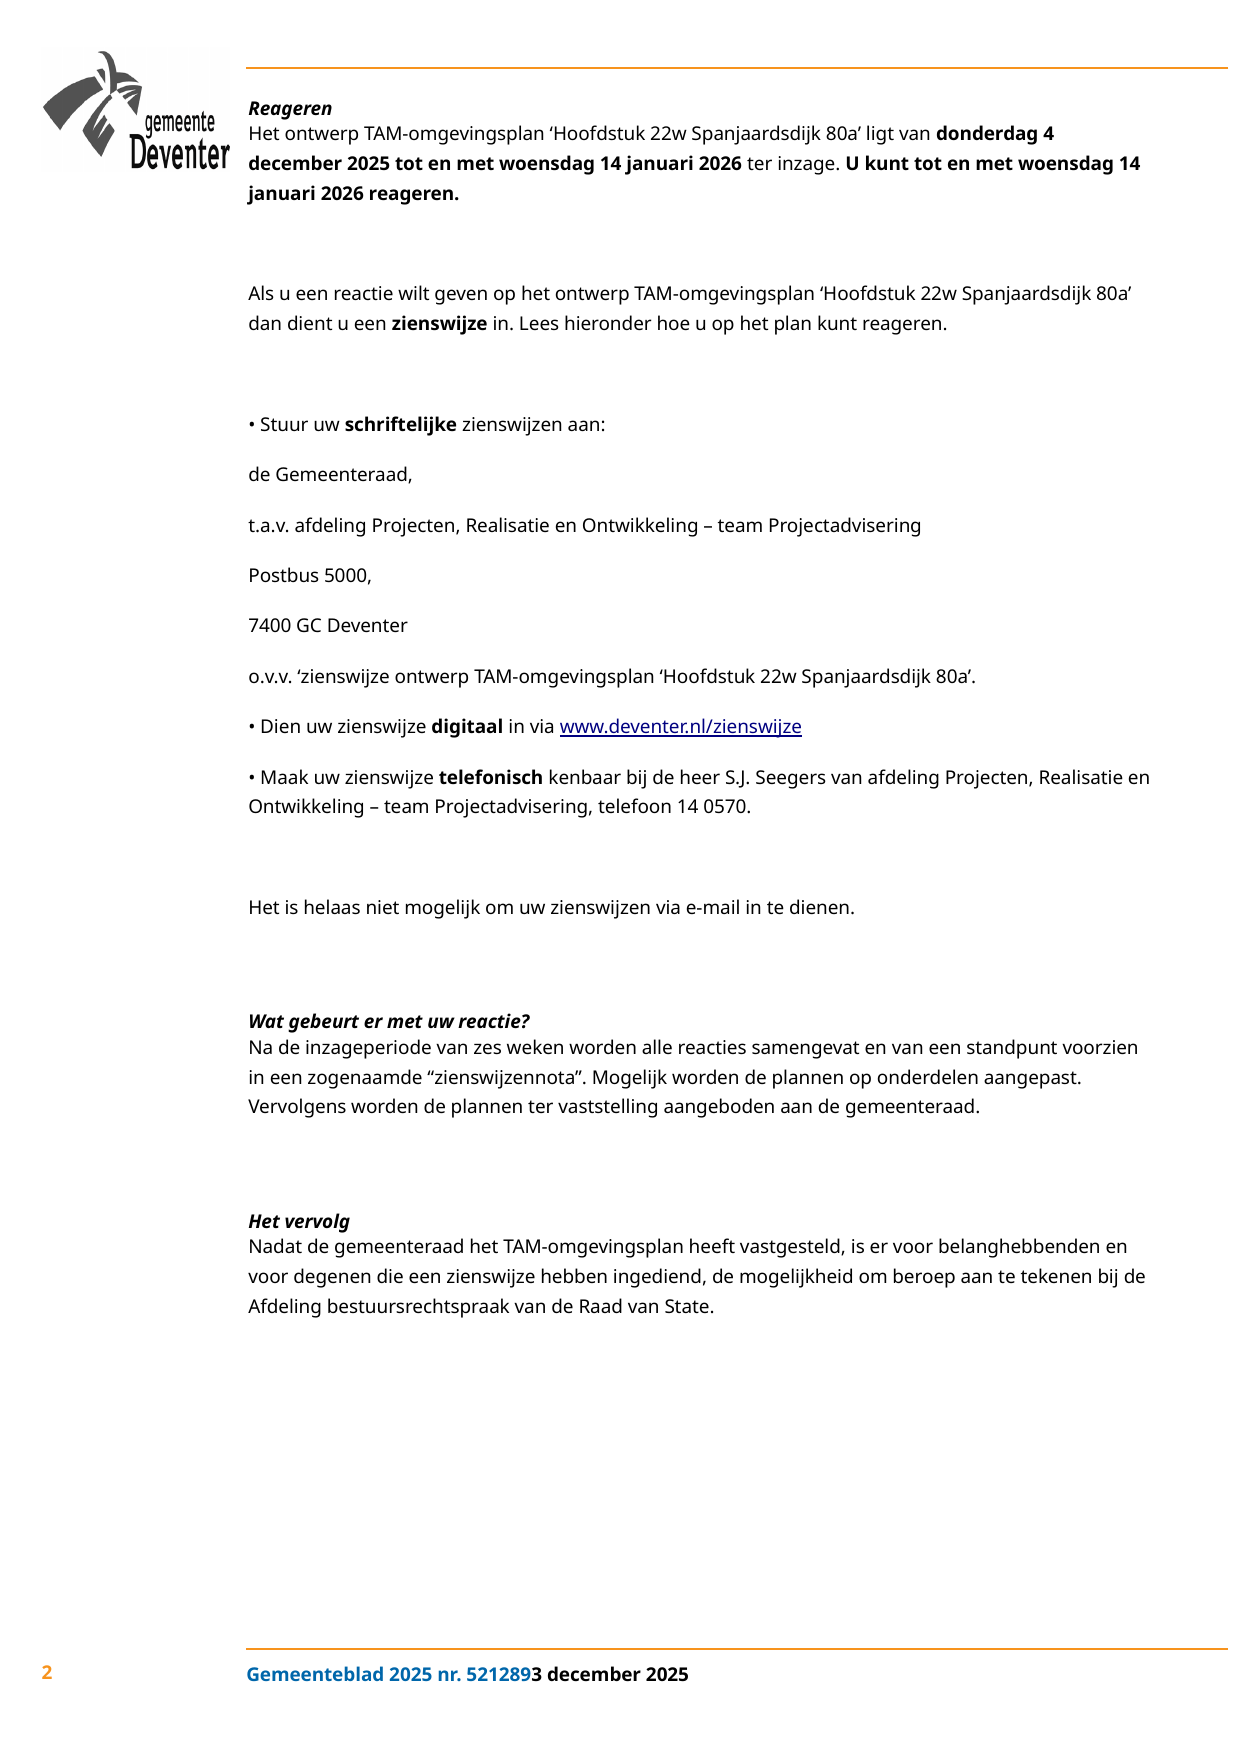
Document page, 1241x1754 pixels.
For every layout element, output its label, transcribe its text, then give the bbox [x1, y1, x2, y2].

text t.a.v. afdeling Projecten, Realisatie en Ontwikkeling – team Projectadvisering [248, 512, 1152, 537]
text Als u een reactie wilt geven op het ontwerp TAM-omgevingsplan ‘Hoofdstuk 22w Spanjaardsdijk 80a’ dan dient u een zienswijze in. Lees hieronder hoe u op het plan kunt reageren. [248, 281, 1152, 336]
text Na de inzageperiode van zes weken worden alle reacties samengevat en van een standpunt voorzien in een zogenaamde “zienswijzennota”. Mogelijk worden de plannen op onderdelen aangepast. Vervolgens worden de plannen ter vaststelling aangeboden aan de gemeenteraad. [248, 1034, 1152, 1119]
text Wat gebeurt er met uw reactie? [248, 1009, 1152, 1034]
text de Gemeenteraad, [248, 461, 1152, 487]
text • Maak uw zienswijze telefonisch kenbaar bij de heer S.J. Seegers van afdeling Projecten, Realisatie en Ontwikkeling – team Projectadvisering, telefoon 14 0570. [248, 764, 1152, 819]
text o.v.v. ‘zienswijze ontwerp TAM-omgevingsplan ‘Hoofdstuk 22w Spanjaardsdijk 80a’. [248, 663, 1152, 689]
text Postbus 5000, [248, 562, 1152, 588]
picture [41, 47, 231, 172]
text Het vervolg [248, 1208, 1152, 1234]
text Reageren [248, 95, 1152, 121]
text Het ontwerp TAM-omgevingsplan ‘Hoofdstuk 22w Spanjaardsdijk 80a’ ligt van donderdag 4 december 2025 tot en met woensdag 14 januari 2026 ter inzage. U kunt tot en met woensdag 14 januari 2026 reageren. [248, 121, 1152, 205]
text Het is helaas niet mogelijk om uw zienswijzen via e-mail in te dienen. [248, 894, 1152, 920]
text Nadat de gemeenteraad het TAM-omgevingsplan heeft vastgesteld, is er voor belanghebbenden en voor degenen die een zienswijze hebben ingediend, de mogelijkheid om beroep aan te tekenen bij de Afdeling bestuursrechtspraak van de Raad van State. [248, 1234, 1152, 1318]
text • Dien uw zienswijze digitaal in via www.deventer.nl/zienswijze [248, 713, 1152, 739]
text • Stuur uw schriftelijke zienswijzen aan: [248, 411, 1152, 437]
text 7400 GC Deventer [248, 613, 1152, 638]
